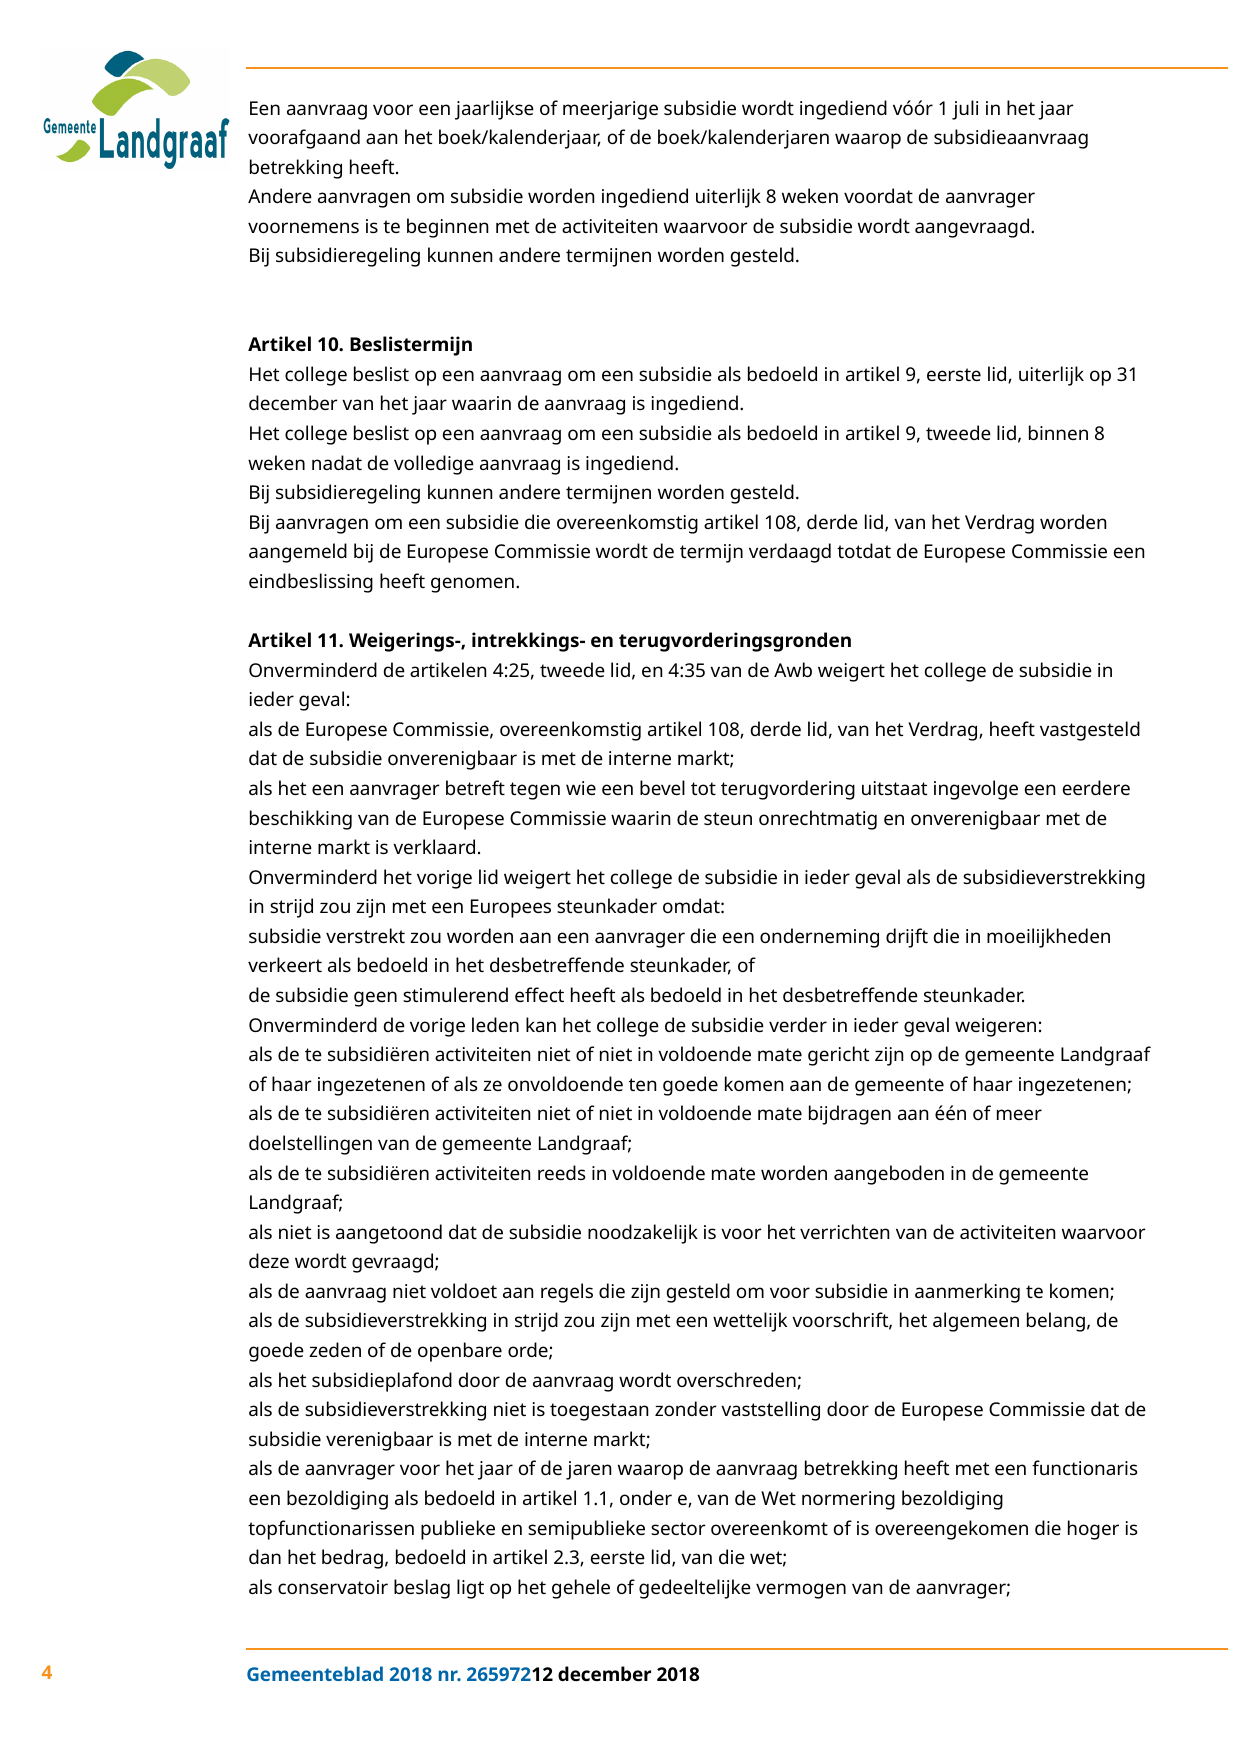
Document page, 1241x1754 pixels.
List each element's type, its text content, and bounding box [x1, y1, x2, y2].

text Het college beslist op een aanvraag om een subsidie als bedoeld in artikel 9, tweede lid, binnen 8 weken nadat de volledige aanvraag is ingediend. [248, 420, 1152, 476]
text Artikel 10. Beslistermijn [248, 331, 1152, 357]
text als de subsidieverstrekking niet is toegestaan zonder vaststelling door de Europese Commissie dat de subsidie verenigbaar is met de interne markt; [248, 1396, 1152, 1452]
text als het subsidieplafond door de aanvraag wordt overschreden; [248, 1367, 1152, 1393]
text als de Europese Commissie, overeenkomstig artikel 108, derde lid, van het Verdrag, heeft vastgesteld dat de subsidie onverenigbaar is met de interne markt; [248, 716, 1152, 771]
text als niet is aangetoond dat de subsidie noodzakelijk is voor het verrichten van de activiteiten waarvoor deze wordt gevraagd; [248, 1219, 1152, 1274]
text als de aanvrager voor het jaar of de jaren waarop de aanvraag betrekking heeft met een functionaris een bezoldiging als bedoeld in artikel 1.1, onder e, van de Wet normering bezoldiging topfunctionarissen publieke en semipublieke sector overeenkomt of is overeengekomen die hoger is dan het bedrag, bedoeld in artikel 2.3, eerste lid, van die wet; [248, 1456, 1152, 1570]
text als conservatoir beslag ligt op het gehele of gedeeltelijke vermogen van de aanvrager; [248, 1574, 1152, 1600]
text Bij aanvragen om een subsidie die overeenkomstig artikel 108, derde lid, van het Verdrag worden aangemeld bij de Europese Commissie wordt de termijn verdaagd totdat de Europese Commissie een eindbeslissing heeft genomen. [248, 509, 1152, 594]
text als de aanvraag niet voldoet aan regels die zijn gesteld om voor subsidie in aanmerking te komen; [248, 1278, 1152, 1304]
text Andere aanvragen om subsidie worden ingediend uiterlijk 8 weken voordat de aanvrager voornemens is te beginnen met de activiteiten waarvoor de subsidie wordt aangevraagd. [248, 183, 1152, 239]
text als de te subsidiëren activiteiten reeds in voldoende mate worden aangeboden in de gemeente Landgraaf; [248, 1160, 1152, 1215]
text als de subsidieverstrekking in strijd zou zijn met een wettelijk voorschrift, het algemeen belang, de goede zeden of de openbare orde; [248, 1308, 1152, 1363]
text subsidie verstrekt zou worden aan een aanvrager die een onderneming drijft die in moeilijkheden verkeert als bedoeld in het desbetreffende steunkader, of [248, 923, 1152, 978]
text Onverminderd het vorige lid weigert het college de subsidie in ieder geval als de subsidieverstrekking in strijd zou zijn met een Europees steunkader omdat: [248, 864, 1152, 919]
text Een aanvraag voor een jaarlijkse of meerjarige subsidie wordt ingediend vóór 1 juli in het jaar voorafgaand aan het boek/kalenderjaar, of de boek/kalenderjaren waarop de subsidieaanvraag betrekking heeft. [248, 95, 1152, 180]
text als de te subsidiëren activiteiten niet of niet in voldoende mate gericht zijn op de gemeente Landgraaf of haar ingezetenen of als ze onvoldoende ten goede komen aan de gemeente of haar ingezetenen; [248, 1041, 1152, 1097]
text Artikel 11. Weigerings-, intrekkings- en terugvorderingsgronden [248, 627, 1152, 653]
text Onverminderd de artikelen 4:25, tweede lid, en 4:35 van de Awb weigert het college de subsidie in ieder geval: [248, 657, 1152, 712]
text Bij subsidieregeling kunnen andere termijnen worden gesteld. [248, 479, 1152, 505]
text Bij subsidieregeling kunnen andere termijnen worden gesteld. [248, 243, 1152, 268]
text de subsidie geen stimulerend effect heeft als bedoeld in het desbetreffende steunkader. [248, 982, 1152, 1008]
text Het college beslist op een aanvraag om een subsidie als bedoeld in artikel 9, eerste lid, uiterlijk op 31 december van het jaar waarin de aanvraag is ingediend. [248, 361, 1152, 416]
text als het een aanvrager betreft tegen wie een bevel tot terugvordering uitstaat ingevolge een eerdere beschikking van de Europese Commissie waarin de steun onrechtmatig en onverenigbaar met de interne markt is verklaard. [248, 775, 1152, 860]
text Onverminderd de vorige leden kan het college de subsidie verder in ieder geval weigeren: [248, 1012, 1152, 1038]
text als de te subsidiëren activiteiten niet of niet in voldoende mate bijdragen aan één of meer doelstellingen van de gemeente Landgraaf; [248, 1101, 1152, 1156]
picture [41, 47, 231, 172]
